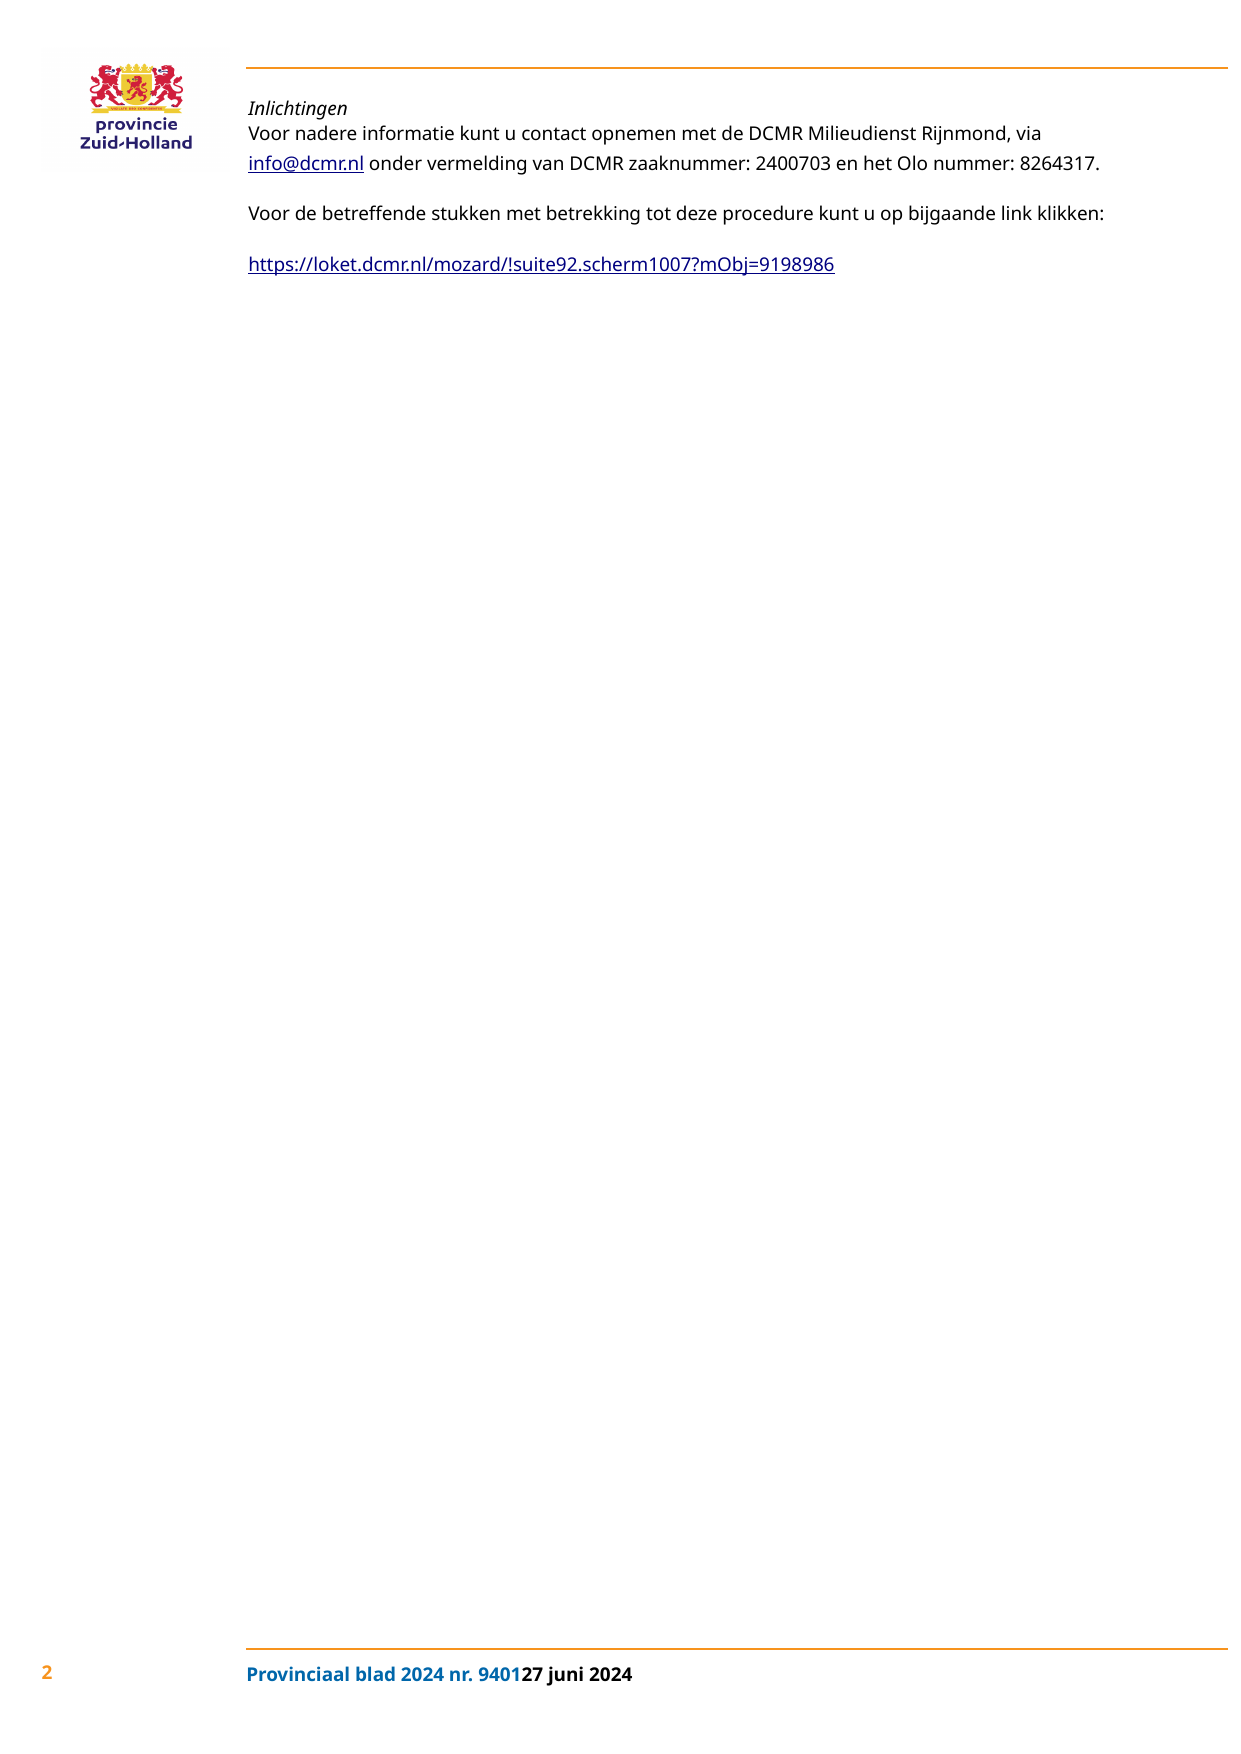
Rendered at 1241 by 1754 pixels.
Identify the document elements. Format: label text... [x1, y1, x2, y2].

text Voor de betreffende stukken met betrekking tot deze procedure kunt u op bijgaande link klikken: [248, 201, 1152, 226]
text Inlichtingen [248, 95, 1152, 121]
picture [41, 47, 231, 172]
text https://loket.dcmr.nl/mozard/!suite92.scherm1007?mObj=9198986 [248, 251, 1152, 277]
text Voor nadere informatie kunt u contact opnemen met de DCMR Milieudienst Rijnmond, via info@dcmr.nl onder vermelding van DCMR zaaknummer: 2400703 en het Olo nummer: 8264317. [248, 121, 1152, 176]
